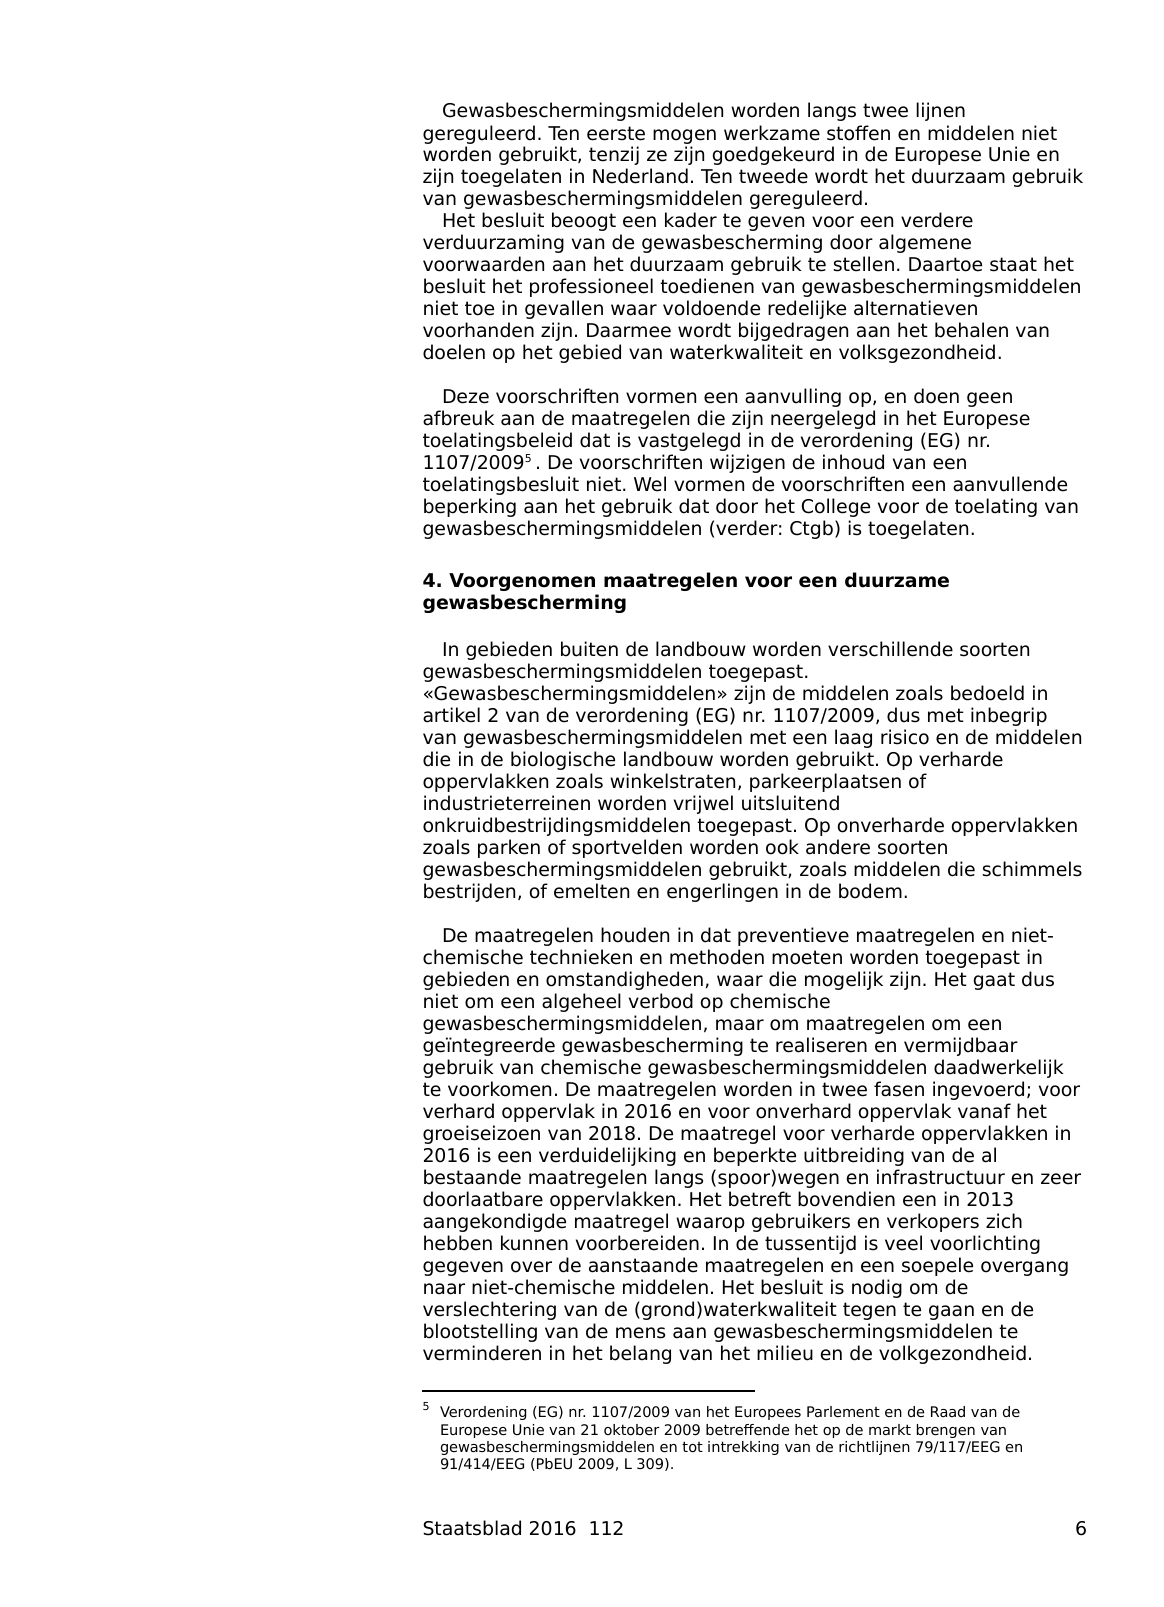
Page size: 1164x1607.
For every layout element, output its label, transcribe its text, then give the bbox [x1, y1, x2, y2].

text Gewasbeschermingsmiddelen worden langs twee lijnen gereguleerd. Ten eerste mogen werkzame stoffen en middelen niet worden gebruikt, tenzij ze zijn goedgekeurd in de Europese Unie en zijn toegelaten in Nederland. Ten tweede wordt het duurzaam gebruik van gewasbeschermingsmiddelen gereguleerd. [422, 100, 1087, 210]
text Verordening (EG) nr. 1107/2009 van het Europees Parlement en de Raad van de Europese Unie van 21 oktober 2009 betreffende het op de markt brengen van gewasbeschermingsmiddelen en tot intrekking van de richtlijnen 79/117/EEG en 91/414/EEG (PbEU 2009, L 309). [422, 1400, 1087, 1473]
text De maatregelen houden in dat preventieve maatregelen en niet-chemische technieken en methoden moeten worden toegepast in gebieden en omstandigheden, waar die mogelijk zijn. Het gaat dus niet om een algeheel verbod op chemische gewasbeschermingsmiddelen, maar om maatregelen om een geïntegreerde gewasbescherming te realiseren en vermijdbaar gebruik van chemische gewasbeschermingsmiddelen daadwerkelijk te voorkomen. De maatregelen worden in twee fasen ingevoerd; voor verhard oppervlak in 2016 en voor onverhard oppervlak vanaf het groeiseizoen van 2018. De maatregel voor verharde oppervlakken in 2016 is een verduidelijking en beperkte uitbreiding van de al bestaande maatregelen langs (spoor)wegen en infrastructuur en zeer doorlaatbare oppervlakken. Het betreft bovendien een in 2013 aangekondigde maatregel waarop gebruikers en verkopers zich hebben kunnen voorbereiden. In de tussentijd is veel voorlichting gegeven over de aanstaande maatregelen en een soepele overgang naar niet-chemische middelen. Het besluit is nodig om de verslechtering van de (grond)waterkwaliteit tegen te gaan en de blootstelling van de mens aan gewasbeschermingsmiddelen te verminderen in het belang van het milieu en de volkgezondheid. [422, 925, 1087, 1365]
text Deze voorschriften vormen een aanvulling op, en doen geen afbreuk aan de maatregelen die zijn neergelegd in het Europese toelatingsbeleid dat is vastgelegd in de verordening (EG) nr. 1107/2009. De voorschriften wijzigen de inhoud van een toelatingsbesluit niet. Wel vormen de voorschriften een aanvullende beperking aan het gebruik dat door het College voor de toelating van gewasbeschermingsmiddelen (verder: Ctgb) is toegelaten. [422, 386, 1087, 540]
subtitle 4. Voorgenomen maatregelen voor een duurzame gewasbescherming [422, 570, 1087, 614]
text In gebieden buiten de landbouw worden verschillende soorten gewasbeschermingsmiddelen toegepast. «Gewasbeschermingsmiddelen» zijn de middelen zoals bedoeld in artikel 2 van de verordening (EG) nr. 1107/2009, dus met inbegrip van gewasbeschermingsmiddelen met een laag risico en de middelen die in de biologische landbouw worden gebruikt. Op verharde oppervlakken zoals winkelstraten, parkeerplaatsen of industrieterreinen worden vrijwel uitsluitend onkruidbestrijdingsmiddelen toegepast. Op onverharde oppervlakken zoals parken of sportvelden worden ook andere soorten gewasbeschermingsmiddelen gebruikt, zoals middelen die schimmels bestrijden, of emelten en engerlingen in de bodem. [422, 639, 1087, 903]
text Het besluit beoogt een kader te geven voor een verdere verduurzaming van de gewasbescherming door algemene voorwaarden aan het duurzaam gebruik te stellen. Daartoe staat het besluit het professioneel toedienen van gewasbeschermingsmiddelen niet toe in gevallen waar voldoende redelijke alternatieven voorhanden zijn. Daarmee wordt bijgedragen aan het behalen van doelen op het gebied van waterkwaliteit en volksgezondheid. [422, 210, 1087, 364]
